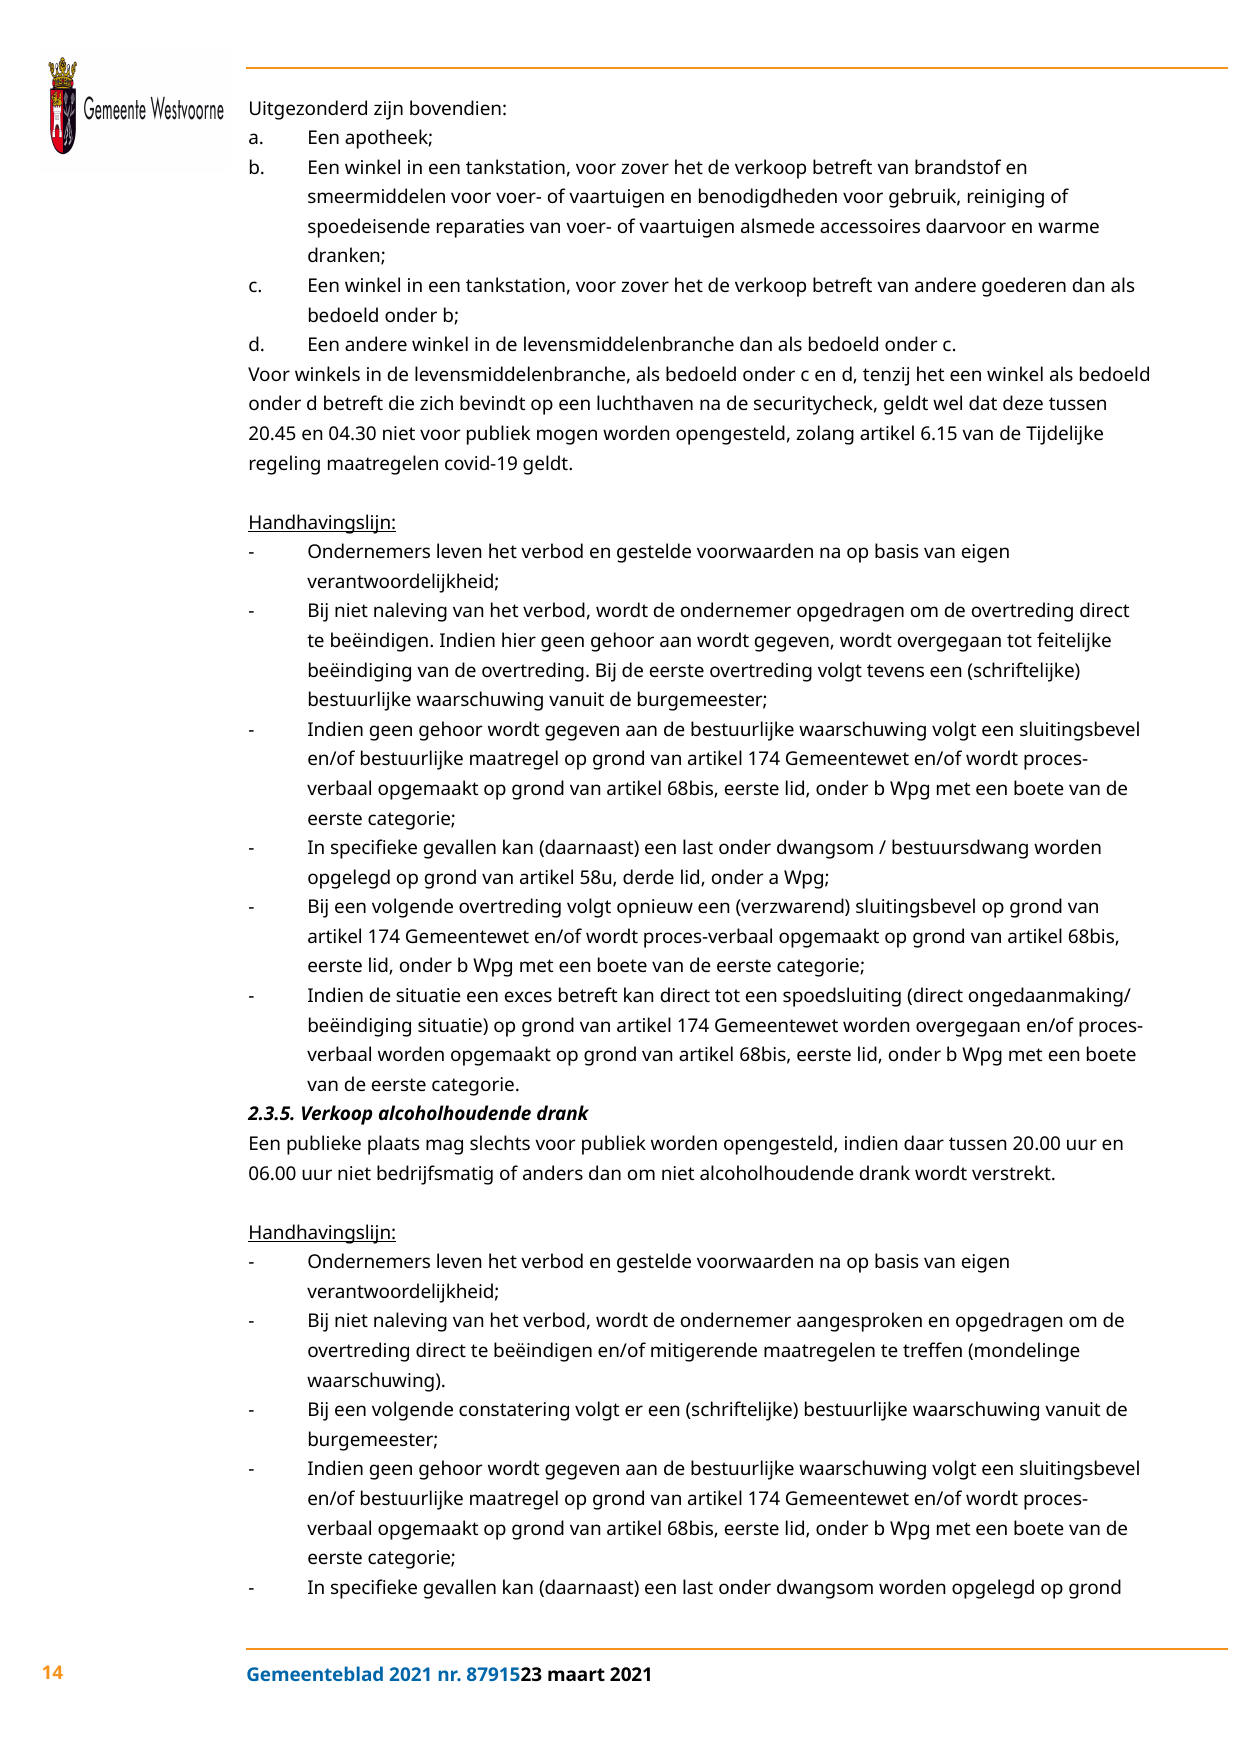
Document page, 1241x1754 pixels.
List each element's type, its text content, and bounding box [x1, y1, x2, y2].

text 2.3.5. Verkoop alcoholhoudende drank [248, 1101, 1152, 1126]
text Handhavingslijn: [248, 1219, 1152, 1245]
list Een andere winkel in de levensmiddelenbranche dan als bedoeld onder c. [248, 331, 1152, 357]
list Indien de situatie een exces betreft kan direct tot een spoedsluiting (direct ongedaanmaking/ beëindiging situatie) op grond van artikel 174 Gemeentewet worden overgegaan en/of proces-verbaal worden opgemaakt op grond van artikel 68bis, eerste lid, onder b Wpg met een boete van de eerste categorie. [248, 982, 1152, 1097]
picture [41, 47, 231, 172]
list In specifieke gevallen kan (daarnaast) een last onder dwangsom / bestuursdwang worden opgelegd op grond van artikel 58u, derde lid, onder a Wpg; [248, 834, 1152, 890]
list Bij een volgende overtreding volgt opnieuw een (verzwarend) sluitingsbevel op grond van artikel 174 Gemeentewet en/of wordt proces-verbaal opgemaakt op grond van artikel 68bis, eerste lid, onder b Wpg met een boete van de eerste categorie; [248, 893, 1152, 978]
text Uitgezonderd zijn bovendien: [248, 95, 1152, 121]
list Indien geen gehoor wordt gegeven aan de bestuurlijke waarschuwing volgt een sluitingsbevel en/of bestuurlijke maatregel op grond van artikel 174 Gemeentewet en/of wordt proces-verbaal opgemaakt op grond van artikel 68bis, eerste lid, onder b Wpg met een boete van de eerste categorie; [248, 1456, 1152, 1570]
list Een apotheek; [248, 124, 1152, 150]
text Een publieke plaats mag slechts voor publiek worden opengesteld, indien daar tussen 20.00 uur en 06.00 uur niet bedrijfsmatig of anders dan om niet alcoholhoudende drank wordt verstrekt. [248, 1130, 1152, 1186]
list Bij niet naleving van het verbod, wordt de ondernemer opgedragen om de overtreding direct te beëindigen. Indien hier geen gehoor aan wordt gegeven, wordt overgegaan tot feitelijke beëindiging van de overtreding. Bij de eerste overtreding volgt tevens een (schriftelijke) bestuurlijke waarschuwing vanuit de burgemeester; [248, 598, 1152, 712]
text Handhavingslijn: [248, 509, 1152, 535]
list Indien geen gehoor wordt gegeven aan de bestuurlijke waarschuwing volgt een sluitingsbevel en/of bestuurlijke maatregel op grond van artikel 174 Gemeentewet en/of wordt proces-verbaal opgemaakt op grond van artikel 68bis, eerste lid, onder b Wpg met een boete van de eerste categorie; [248, 716, 1152, 831]
list Bij een volgende constatering volgt er een (schriftelijke) bestuurlijke waarschuwing vanuit de burgemeester; [248, 1396, 1152, 1452]
list Bij niet naleving van het verbod, wordt de ondernemer aangesproken en opgedragen om de overtreding direct te beëindigen en/of mitigerende maatregelen te treffen (mondelinge waarschuwing). [248, 1308, 1152, 1393]
list Een winkel in een tankstation, voor zover het de verkoop betreft van andere goederen dan als bedoeld onder b; [248, 272, 1152, 328]
list In specifieke gevallen kan (daarnaast) een last onder dwangsom worden opgelegd op grond [248, 1574, 1152, 1600]
list Ondernemers leven het verbod en gestelde voorwaarden na op basis van eigen verantwoordelijkheid; [248, 538, 1152, 594]
list Een winkel in een tankstation, voor zover het de verkoop betreft van brandstof en smeermiddelen voor voer- of vaartuigen en benodigdheden voor gebruik, reiniging of spoedeisende reparaties van voer- of vaartuigen alsmede accessoires daarvoor en warme dranken; [248, 154, 1152, 268]
list Ondernemers leven het verbod en gestelde voorwaarden na op basis van eigen verantwoordelijkheid; [248, 1248, 1152, 1304]
text Voor winkels in de levensmiddelenbranche, als bedoeld onder c en d, tenzij het een winkel als bedoeld onder d betreft die zich bevindt op een luchthaven na de securitycheck, geldt wel dat deze tussen 20.45 en 04.30 niet voor publiek mogen worden opengesteld, zolang artikel 6.15 van de Tijdelijke regeling maatregelen covid-19 geldt. [248, 361, 1152, 476]
